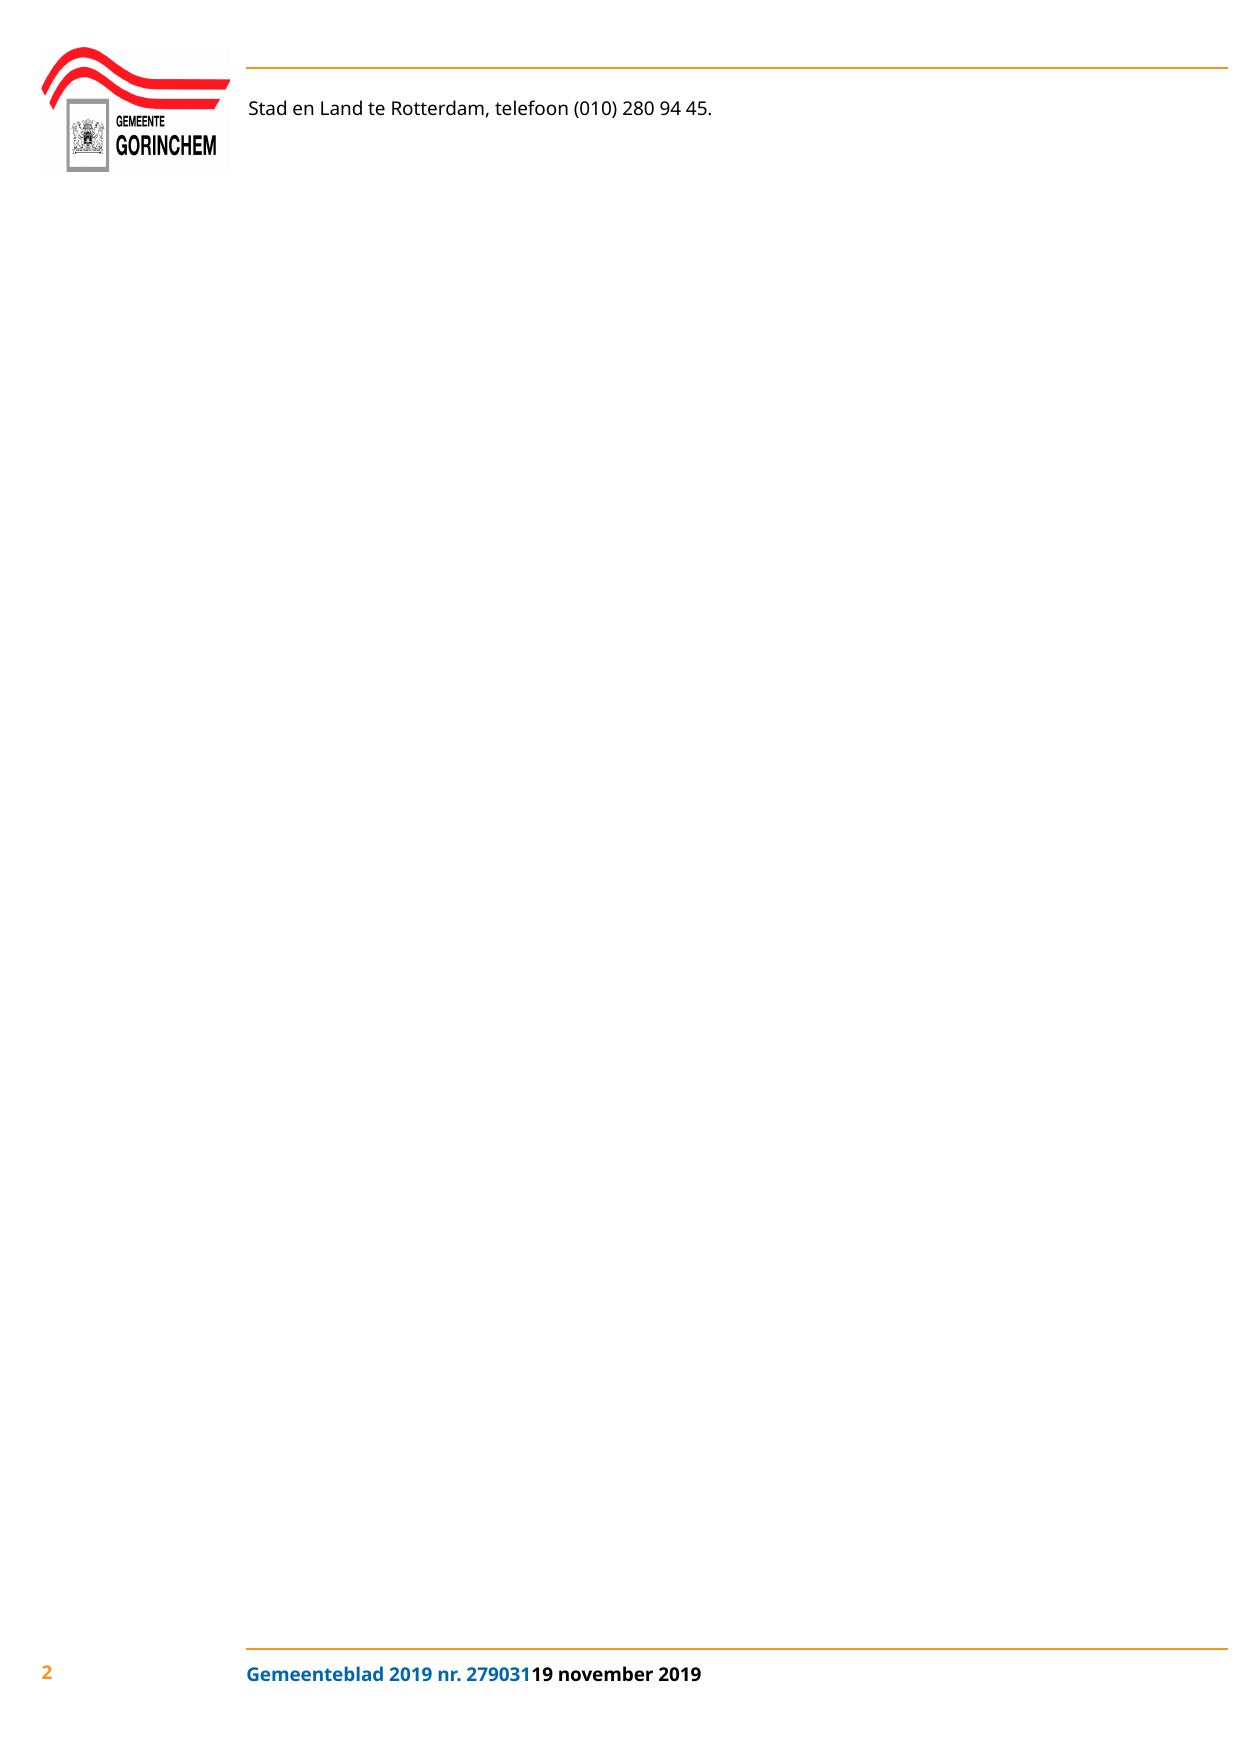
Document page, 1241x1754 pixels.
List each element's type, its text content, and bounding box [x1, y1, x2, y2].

text Stad en Land te Rotterdam, telefoon (010) 280 94 45. [248, 95, 1152, 121]
picture [41, 47, 231, 172]
